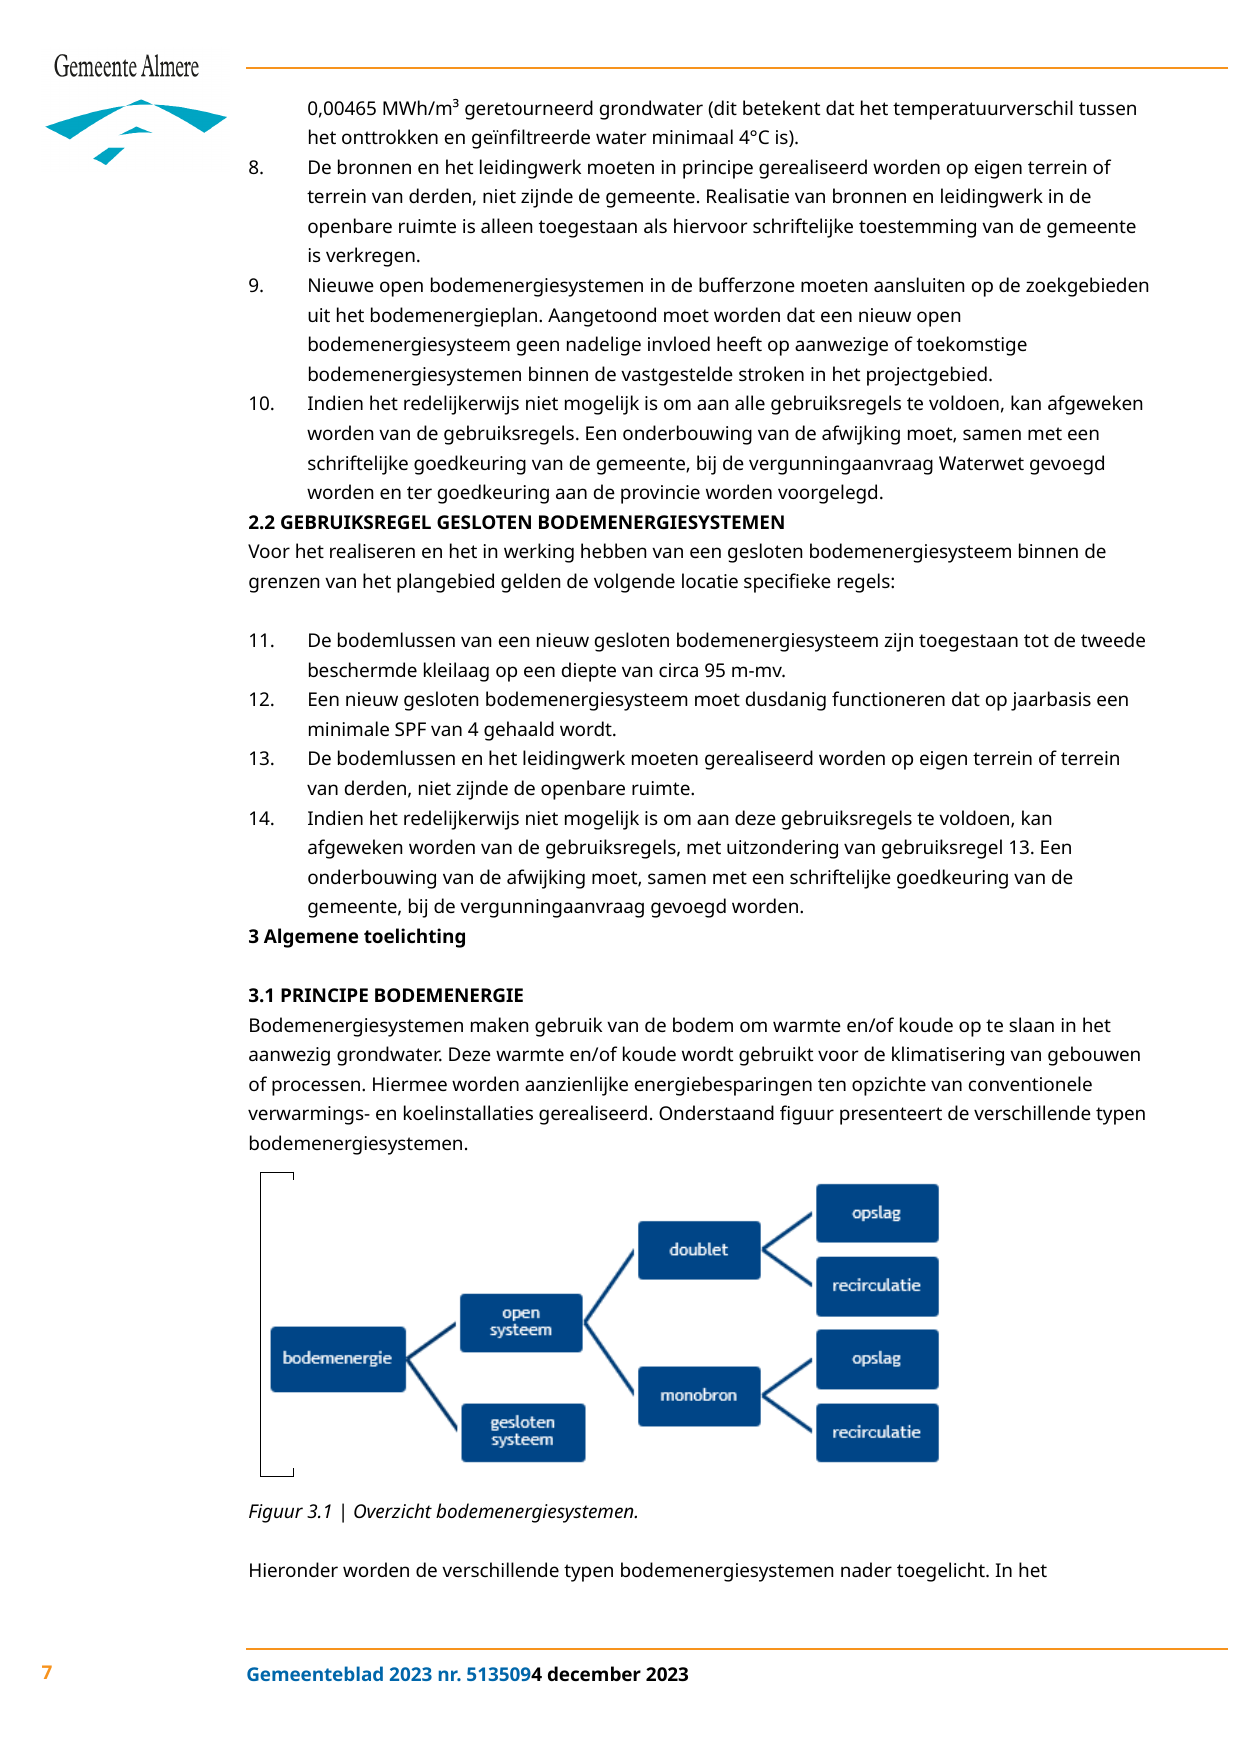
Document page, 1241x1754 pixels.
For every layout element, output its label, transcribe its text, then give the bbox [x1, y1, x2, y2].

text 3.1 PRINCIPE BODEMENERGIE [248, 982, 1152, 1008]
list De bronnen en het leidingwerk moeten in principe gerealiseerd worden op eigen terrein of terrein van derden, niet zijnde de gemeente. Realisatie van bronnen en leidingwerk in de openbare ruimte is alleen toegestaan als hiervoor schriftelijke toestemming van de gemeente is verkregen. [248, 154, 1152, 268]
list De bodemlussen en het leidingwerk moeten gerealiseerd worden op eigen terrein of terrein van derden, niet zijnde de openbare ruimte. [248, 746, 1152, 801]
list Een nieuw gesloten bodemenergiesysteem moet dusdanig functioneren dat op jaarbasis een minimale SPF van 4 gehaald wordt. [248, 686, 1152, 742]
picture [268, 1180, 948, 1468]
list 0,00465 MWh/m³ geretourneerd grondwater (dit betekent dat het temperatuurverschil tussen het onttrokken en geïnfiltreerde water minimaal 4°C is). [248, 95, 1152, 150]
text Voor het realiseren en het in werking hebben van een gesloten bodemenergiesysteem binnen de grenzen van het plangebied gelden de volgende locatie specifieke regels: [248, 538, 1152, 594]
list Nieuwe open bodemenergiesystemen in de bufferzone moeten aansluiten op de zoekgebieden uit het bodemenergieplan. Aangetoond moet worden dat een nieuw open bodemenergiesysteem geen nadelige invloed heeft op aanwezige of toekomstige bodemenergiesystemen binnen de vastgestelde stroken in het projectgebied. [248, 272, 1152, 387]
text Figuur 3.1 | Overzicht bodemenergiesystemen. [248, 1498, 1152, 1524]
list Indien het redelijkerwijs niet mogelijk is om aan deze gebruiksregels te voldoen, kan afgeweken worden van de gebruiksregels, met uitzondering van gebruiksregel 13. Een onderbouwing van de afwijking moet, samen met een schriftelijke goedkeuring van de gemeente, bij de vergunningaanvraag gevoegd worden. [248, 805, 1152, 919]
text 2.2 GEBRUIKSREGEL GESLOTEN BODEMENERGIESYSTEMEN [248, 509, 1152, 535]
text 3 Algemene toelichting [248, 923, 1152, 949]
text Hieronder worden de verschillende typen bodemenergiesystemen nader toegelicht. In het [248, 1557, 1152, 1583]
text Bodemenergiesystemen maken gebruik van de bodem om warmte en/of koude op te slaan in het aanwezig grondwater. Deze warmte en/of koude wordt gebruikt voor de klimatisering van gebouwen of processen. Hiermee worden aanzienlijke energiebesparingen ten opzichte van conventionele verwarmings- en koelinstallaties gerealiseerd. Onderstaand figuur presenteert de verschillende typen bodemenergiesystemen. [248, 1012, 1152, 1156]
picture [41, 47, 231, 172]
list Indien het redelijkerwijs niet mogelijk is om aan alle gebruiksregels te voldoen, kan afgeweken worden van de gebruiksregels. Een onderbouwing van de afwijking moet, samen met een schriftelijke goedkeuring van de gemeente, bij de vergunningaanvraag Waterwet gevoegd worden en ter goedkeuring aan de provincie worden voorgelegd. [248, 391, 1152, 505]
list De bodemlussen van een nieuw gesloten bodemenergiesysteem zijn toegestaan tot de tweede beschermde kleilaag op een diepte van circa 95 m-mv. [248, 627, 1152, 683]
